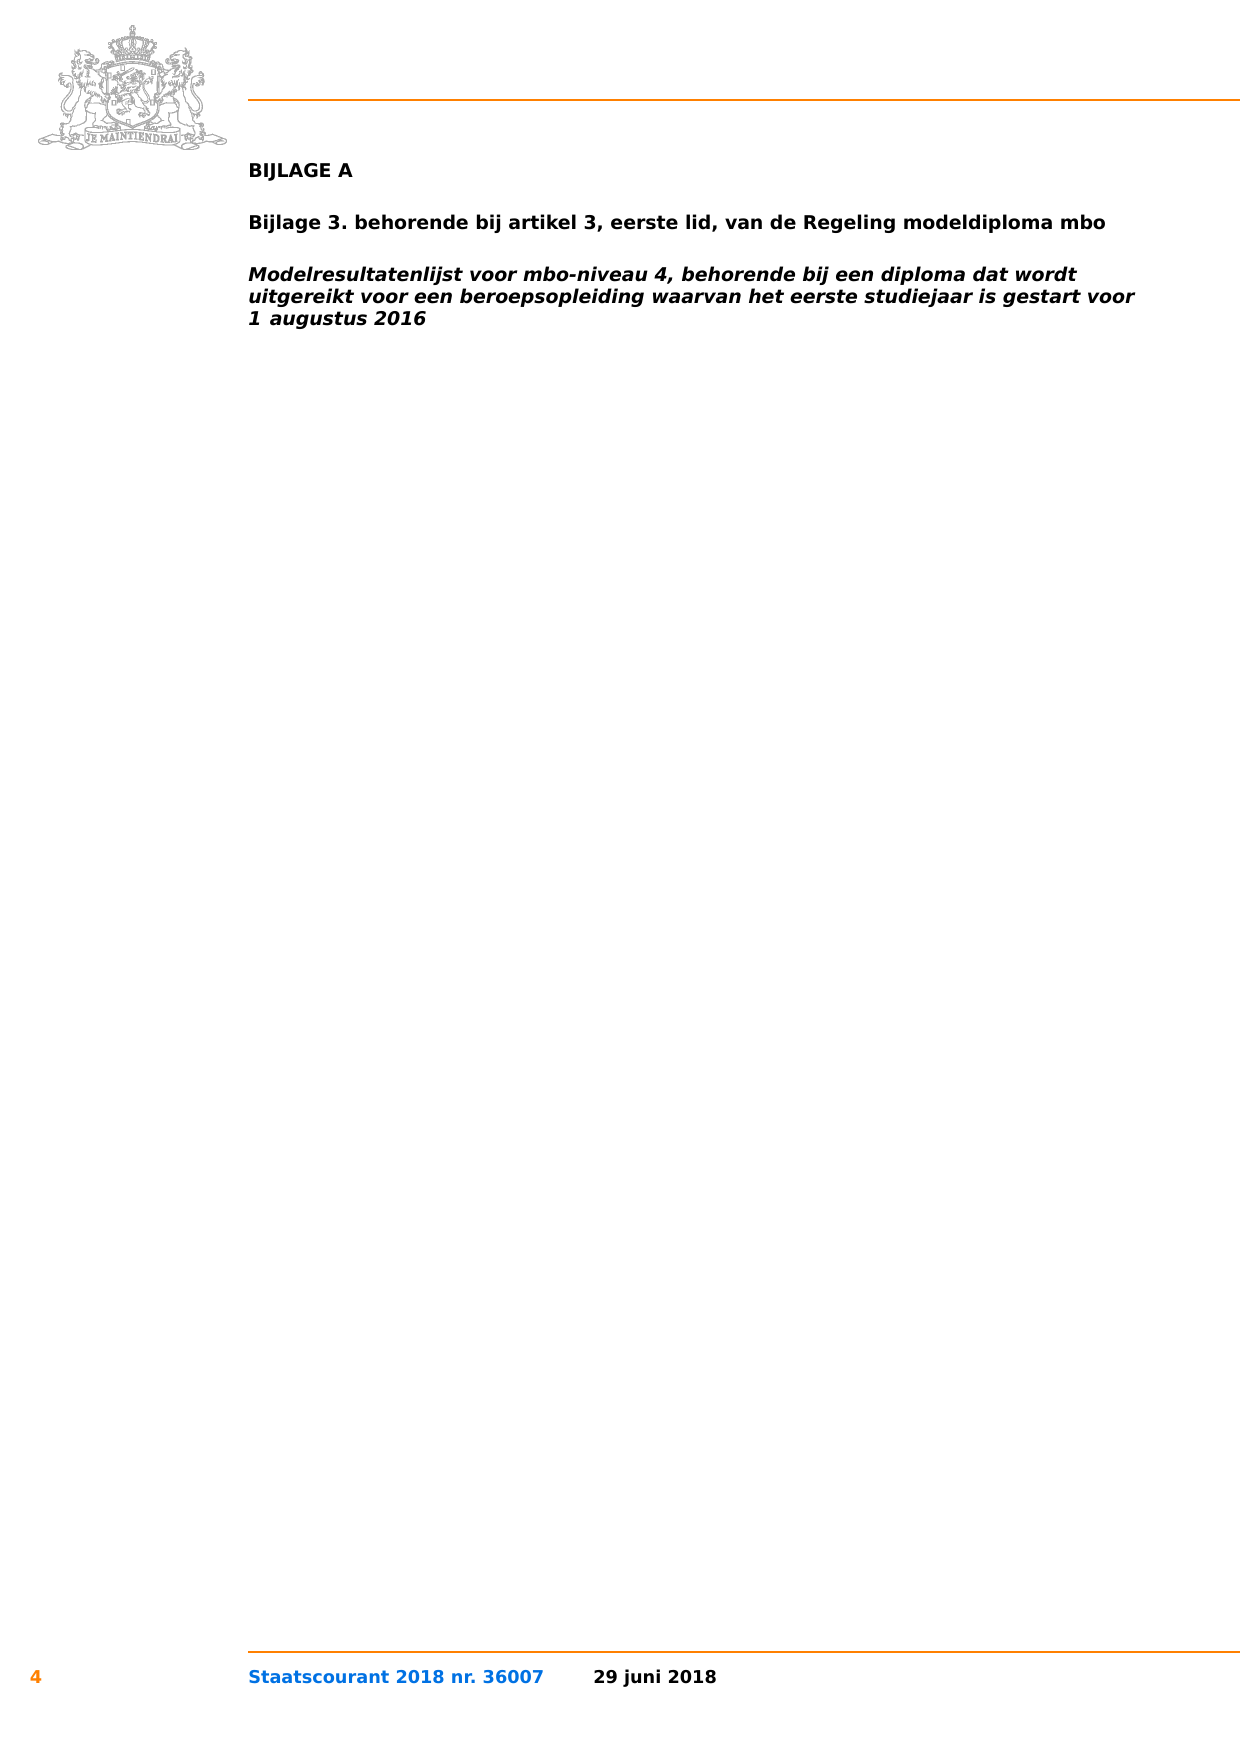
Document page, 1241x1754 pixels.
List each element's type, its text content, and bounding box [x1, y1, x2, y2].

picture [38, 25, 227, 150]
subtitle Modelresultatenlijst voor mbo-niveau 4, behorende bij een diploma dat wordt uitgereikt voor een beroepsopleiding waarvan het eerste studiejaar is gestart voor 1 augustus 2016 [248, 264, 1163, 330]
subtitle BIJLAGE A [248, 160, 1163, 182]
subtitle Bijlage 3. behorende bij artikel 3, eerste lid, van de Regeling modeldiploma mbo [248, 212, 1163, 234]
